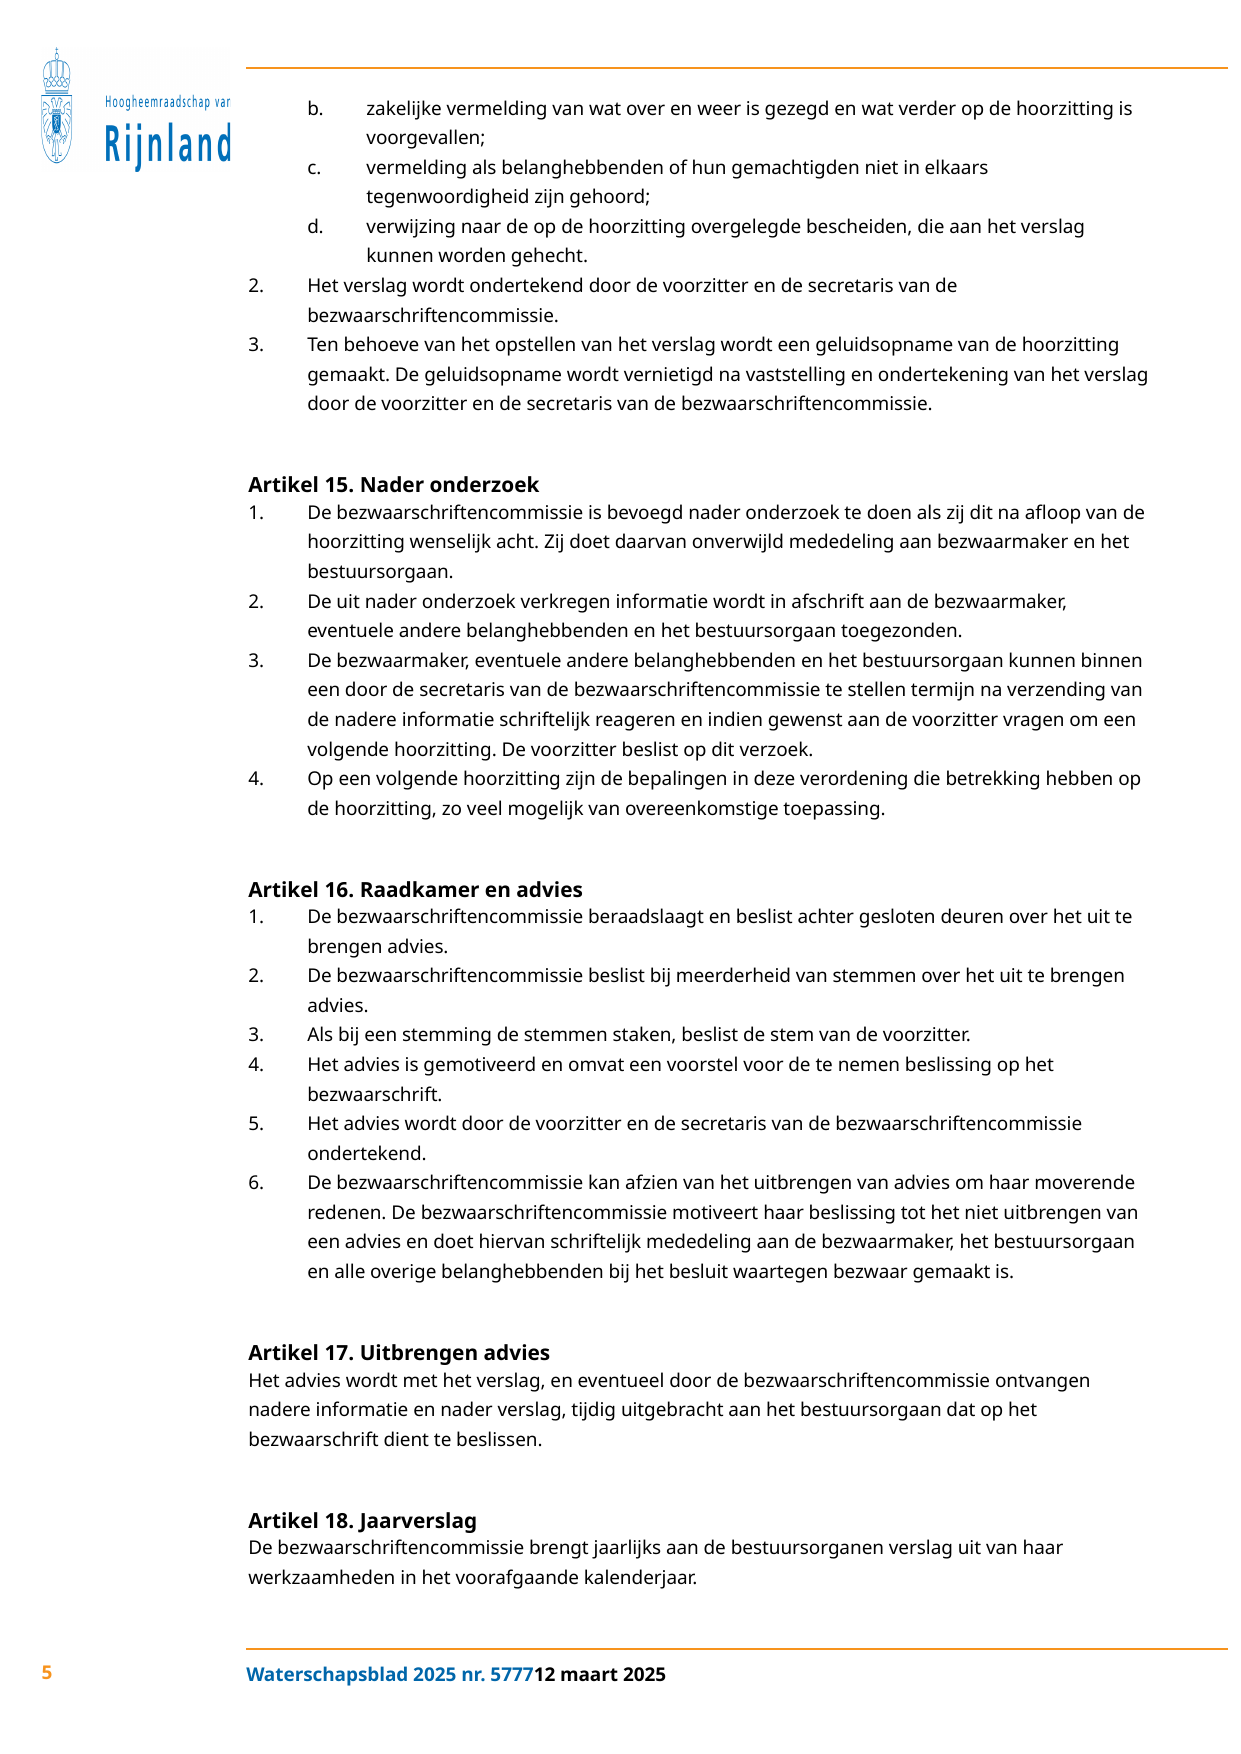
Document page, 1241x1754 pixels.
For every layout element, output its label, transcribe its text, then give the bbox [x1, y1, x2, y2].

list Op een volgende hoorzitting zijn de bepalingen in deze verordening die betrekking hebben op de hoorzitting, zo veel mogelijk van overeenkomstige toepassing. [248, 765, 1152, 821]
list De bezwaarmaker, eventuele andere belanghebbenden en het bestuursorgaan kunnen binnen een door de secretaris van de bezwaarschriftencommissie te stellen termijn na verzending van de nadere informatie schriftelijk reageren en indien gewenst aan de voorzitter vragen om een volgende hoorzitting. De voorzitter beslist op dit verzoek. [248, 647, 1152, 761]
text Artikel 18. Jaarverslag [248, 1506, 1152, 1534]
picture [41, 47, 231, 172]
list vermelding als belanghebbenden of hun gemachtigden niet in elkaars tegenwoordigheid zijn gehoord; [307, 154, 1152, 209]
text De bezwaarschriftencommissie brengt jaarlijks aan de bestuursorganen verslag uit van haar werkzaamheden in het voorafgaande kalenderjaar. [248, 1534, 1152, 1590]
list Het verslag wordt ondertekend door de voorzitter en de secretaris van de bezwaarschriftencommissie. [248, 272, 1152, 328]
list Het advies is gemotiveerd en omvat een voorstel voor de te nemen beslissing op het bezwaarschrift. [248, 1051, 1152, 1107]
list verwijzing naar de op de hoorzitting overgelegde bescheiden, die aan het verslag kunnen worden gehecht. [307, 213, 1152, 268]
list De bezwaarschriftencommissie kan afzien van het uitbrengen van advies om haar moverende redenen. De bezwaarschriftencommissie motiveert haar beslissing tot het niet uitbrengen van een advies en doet hiervan schriftelijk mededeling aan de bezwaarmaker, het bestuursorgaan en alle overige belanghebbenden bij het besluit waartegen bezwaar gemaakt is. [248, 1169, 1152, 1284]
list Als bij een stemming de stemmen staken, beslist de stem van de voorzitter. [248, 1022, 1152, 1047]
list De bezwaarschriftencommissie is bevoegd nader onderzoek te doen als zij dit na afloop van de hoorzitting wenselijk acht. Zij doet daarvan onverwijld mededeling aan bezwaarmaker en het bestuursorgaan. [248, 499, 1152, 584]
list Het advies wordt door de voorzitter en de secretaris van de bezwaarschriftencommissie ondertekend. [248, 1110, 1152, 1166]
list De uit nader onderzoek verkregen informatie wordt in afschrift aan de bezwaarmaker, eventuele andere belanghebbenden en het bestuursorgaan toegezonden. [248, 588, 1152, 643]
text Artikel 17. Uitbrengen advies [248, 1338, 1152, 1367]
text Artikel 15. Nader onderzoek [248, 471, 1152, 499]
list Ten behoeve van het opstellen van het verslag wordt een geluidsopname van de hoorzitting gemaakt. De geluidsopname wordt vernietigd na vaststelling en ondertekening van het verslag door de voorzitter en de secretaris van de bezwaarschriftencommissie. [248, 331, 1152, 416]
list De bezwaarschriftencommissie beraadslaagt en beslist achter gesloten deuren over het uit te brengen advies. [248, 903, 1152, 959]
text Het advies wordt met het verslag, en eventueel door de bezwaarschriftencommissie ontvangen nadere informatie en nader verslag, tijdig uitgebracht aan het bestuursorgaan dat op het bezwaarschrift dient te beslissen. [248, 1367, 1152, 1452]
list zakelijke vermelding van wat over en weer is gezegd en wat verder op de hoorzitting is voorgevallen; [307, 95, 1152, 150]
list De bezwaarschriftencommissie beslist bij meerderheid van stemmen over het uit te brengen advies. [248, 962, 1152, 1018]
text Artikel 16. Raadkamer en advies [248, 875, 1152, 903]
